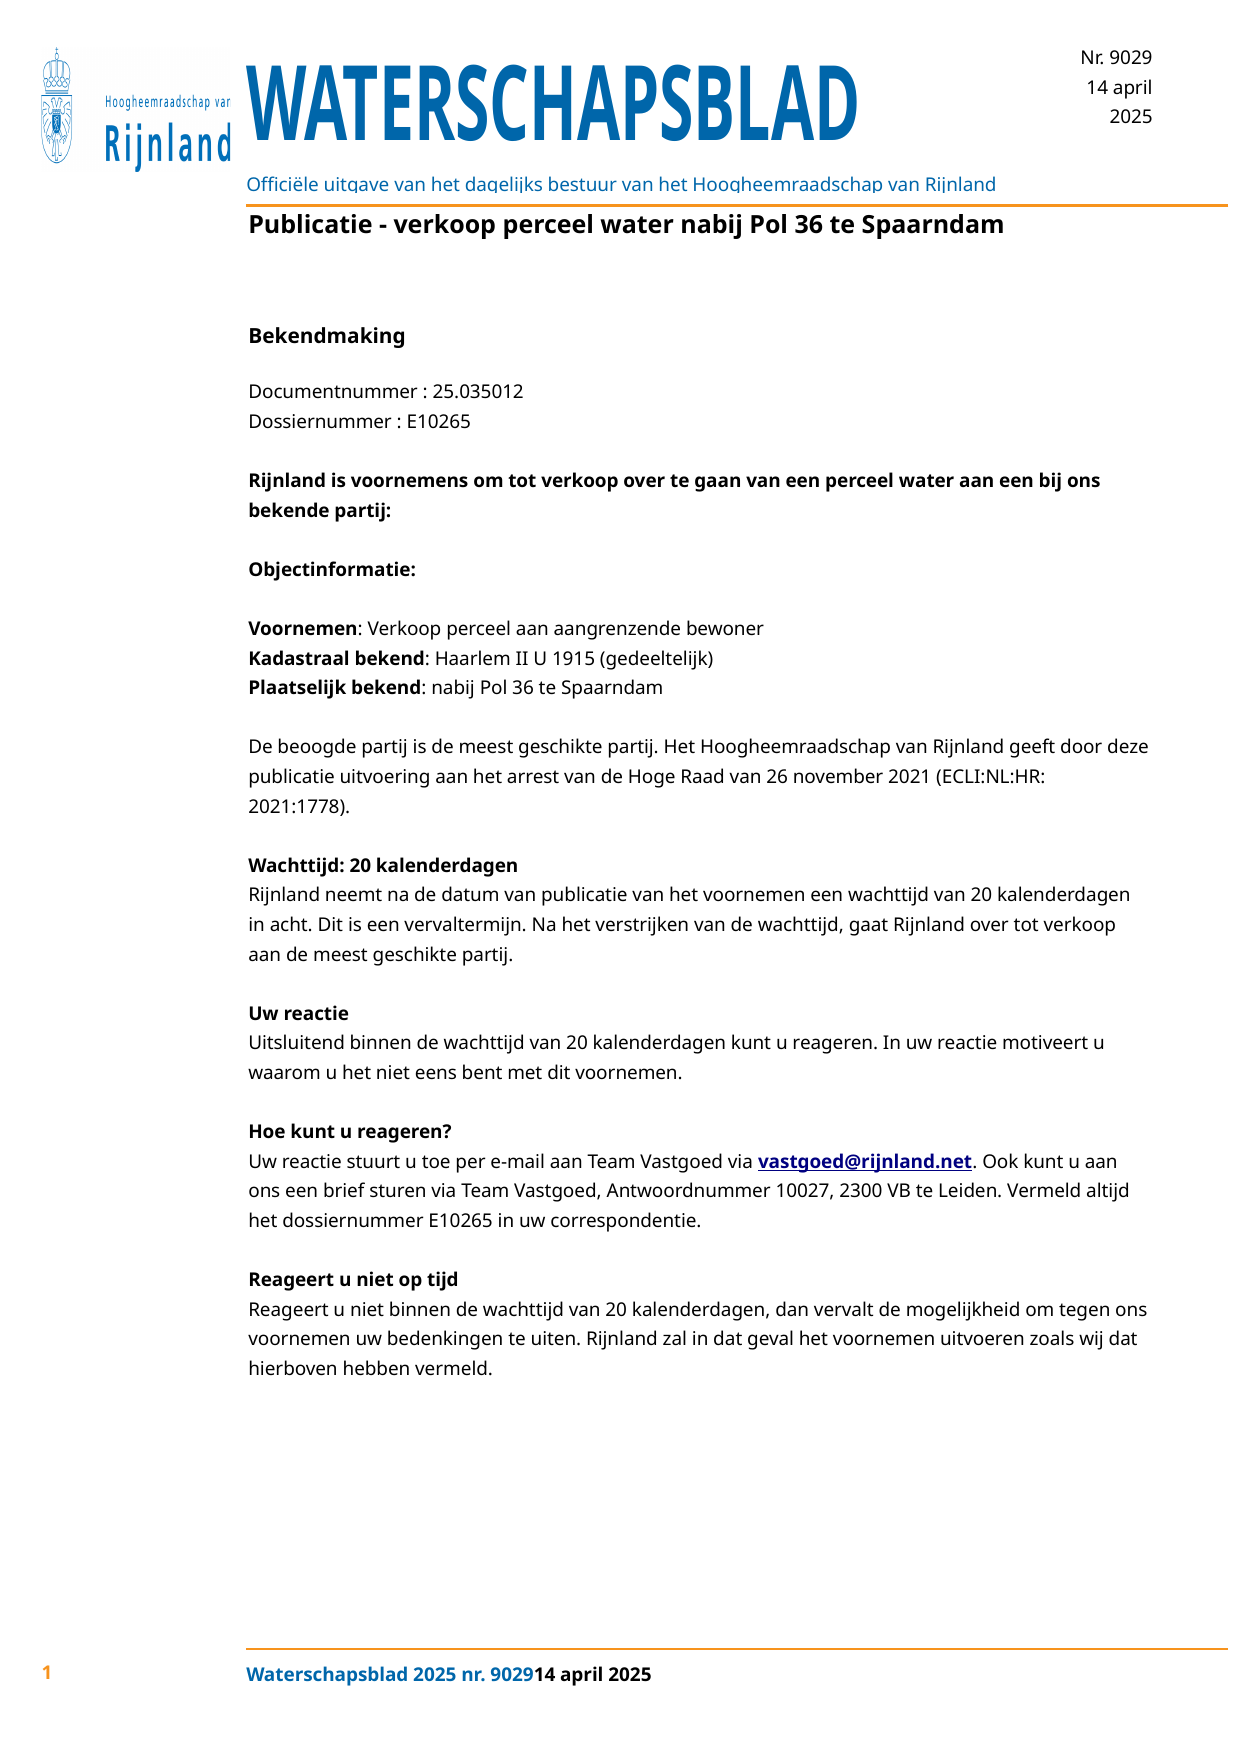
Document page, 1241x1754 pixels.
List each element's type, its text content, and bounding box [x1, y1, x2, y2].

text Publicatie - verkoop perceel water nabij Pol 36 te Spaarndam [248, 207, 1152, 241]
text Uw reactie [248, 1000, 1152, 1026]
text Documentnummer : 25.035012 [248, 379, 1152, 404]
text Bekendmaking [248, 321, 1152, 349]
text Dossiernummer : E10265 [248, 408, 1152, 434]
text Rijnland neemt na de datum van publicatie van het voornemen een wachttijd van 20 kalenderdagen in acht. Dit is een vervaltermijn. Na het verstrijken van de wachttijd, gaat Rijnland over tot verkoop aan de meest geschikte partij. [248, 882, 1152, 967]
text De beoogde partij is de meest geschikte partij. Het Hoogheemraadschap van Rijnland geeft door deze publicatie uitvoering aan het arrest van de Hoge Raad van 26 november 2021 (ECLI:NL:HR: 2021:1778). [248, 734, 1152, 819]
text Wachttijd: 20 kalenderdagen [248, 852, 1152, 878]
text Kadastraal bekend: Haarlem II U 1915 (gedeeltelijk) [248, 645, 1152, 671]
picture [41, 47, 231, 172]
text Voornemen: Verkoop perceel aan aangrenzende bewoner [248, 615, 1152, 641]
text Plaatselijk bekend: nabij Pol 36 te Spaarndam [248, 674, 1152, 700]
text Reageert u niet binnen de wachttijd van 20 kalenderdagen, dan vervalt de mogelijkheid om tegen ons voornemen uw bedenkingen te uiten. Rijnland zal in dat geval het voornemen uitvoeren zoals wij dat hierboven hebben vermeld. [248, 1296, 1152, 1381]
text Objectinformatie: [248, 556, 1152, 582]
text Rijnland is voornemens om tot verkoop over te gaan van een perceel water aan een bij ons bekende partij: [248, 467, 1152, 523]
text Hoe kunt u reageren? [248, 1118, 1152, 1144]
text Reageert u niet op tijd [248, 1266, 1152, 1292]
text Uitsluitend binnen de wachttijd van 20 kalenderdagen kunt u reageren. In uw reactie motiveert u waarom u het niet eens bent met dit voornemen. [248, 1029, 1152, 1085]
text Uw reactie stuurt u toe per e-mail aan Team Vastgoed via vastgoed@rijnland.net. Ook kunt u aan ons een brief sturen via Team Vastgoed, Antwoordnummer 10027, 2300 VB te Leiden. Vermeld altijd het dossiernummer E10265 in uw correspondentie. [248, 1148, 1152, 1233]
